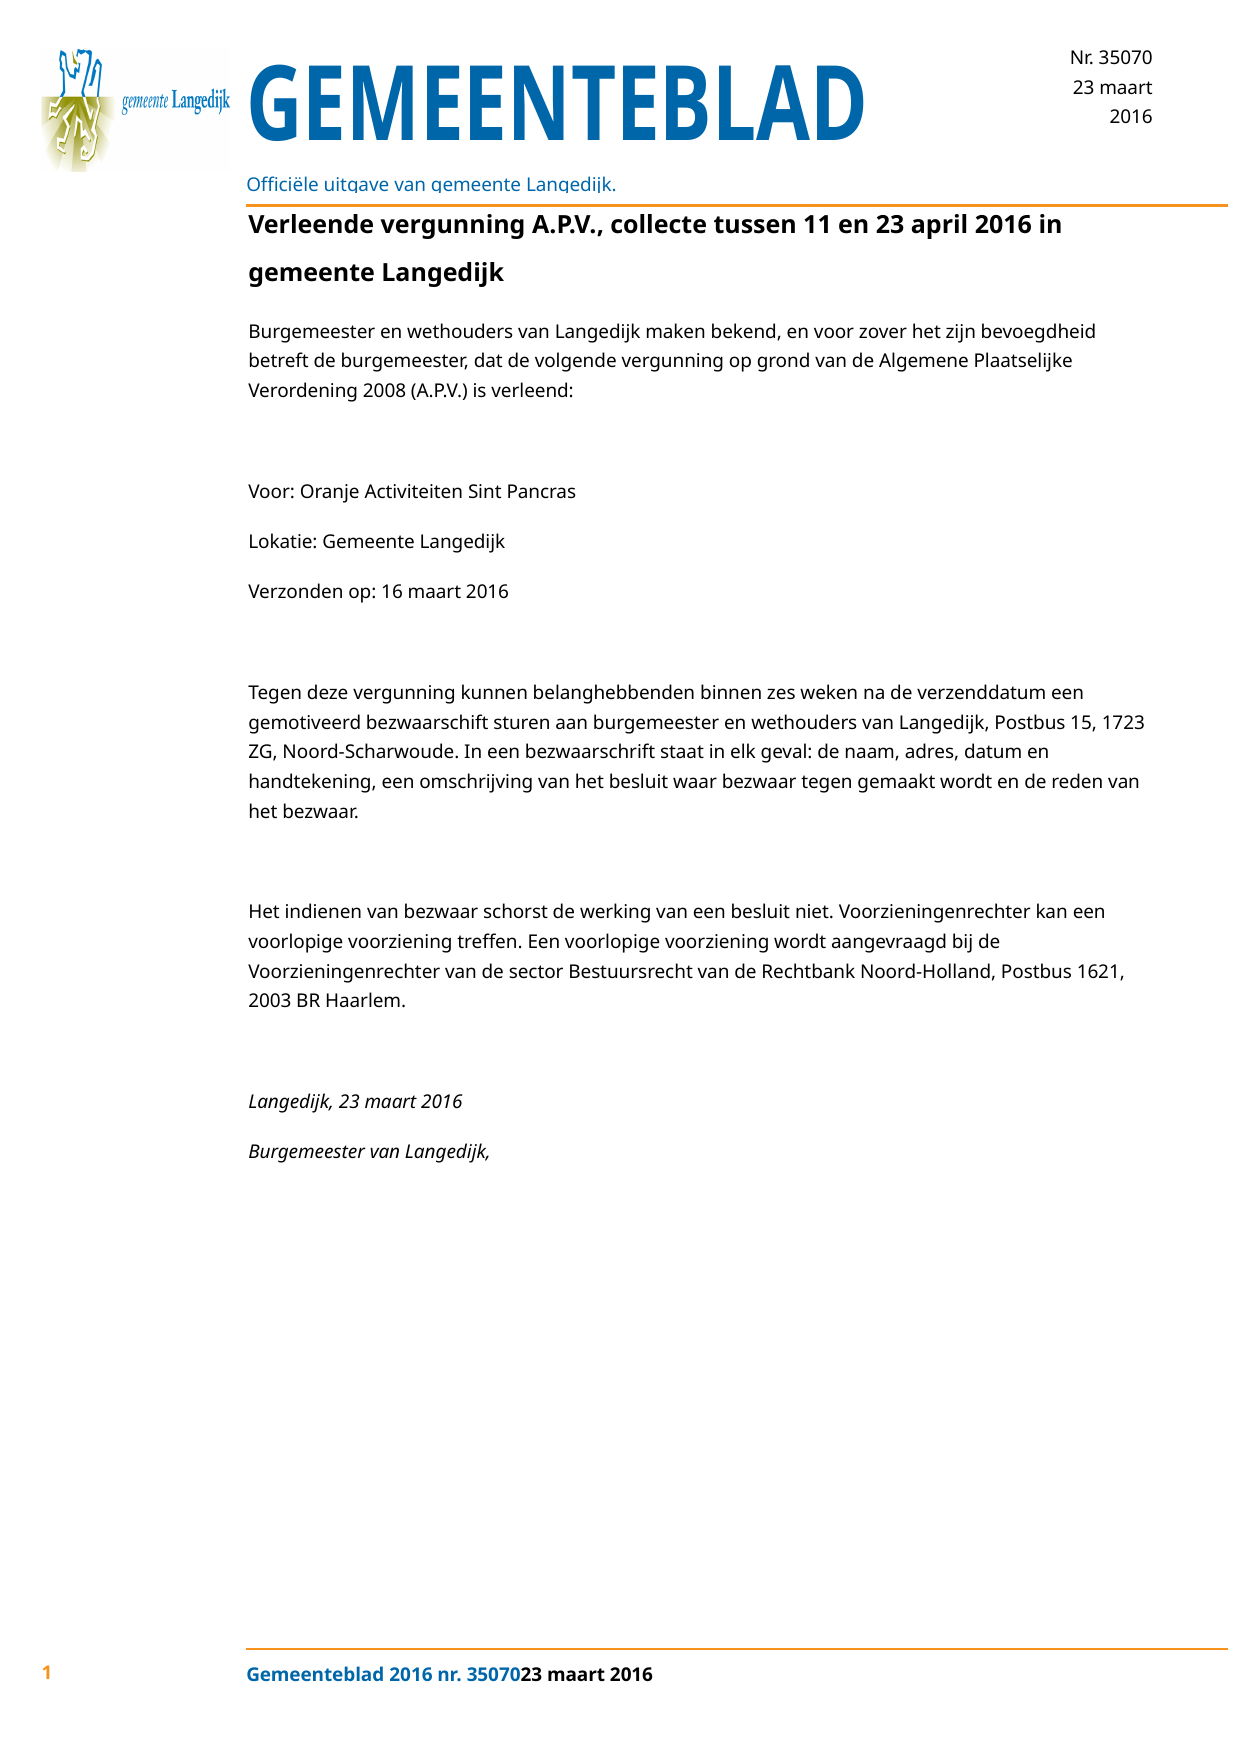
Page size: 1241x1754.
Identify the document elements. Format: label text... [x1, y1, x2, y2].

text Burgemeester en wethouders van Langedijk maken bekend, en voor zover het zijn bevoegdheid betreft de burgemeester, dat de volgende vergunning op grond van de Algemene Plaatselijke Verordening 2008 (A.P.V.) is verleend: [248, 318, 1152, 403]
text Burgemeester van Langedijk, [248, 1139, 1152, 1164]
text Verleende vergunning A.P.V., collecte tussen 11 en 23 april 2016 in gemeente Langedijk [248, 207, 1152, 288]
text Lokatie: Gemeente Langedijk [248, 528, 1152, 554]
text Voor: Oranje Activiteiten Sint Pancras [248, 478, 1152, 504]
text Tegen deze vergunning kunnen belanghebbenden binnen zes weken na de verzenddatum een gemotiveerd bezwaarschift sturen aan burgemeester en wethouders van Langedijk, Postbus 15, 1723 ZG, Noord-Scharwoude. In een bezwaarschrift staat in elk geval: de naam, adres, datum en handtekening, een omschrijving van het besluit waar bezwaar tegen gemaakt wordt en de reden van het bezwaar. [248, 679, 1152, 824]
text Het indienen van bezwaar schorst de werking van een besluit niet. Voorzieningenrechter kan een voorlopige voorziening treffen. Een voorlopige voorziening wordt aangevraagd bij de Voorzieningenrechter van de sector Bestuursrecht van de Rechtbank Noord-Holland, Postbus 1621, 2003 BR Haarlem. [248, 899, 1152, 1013]
text Langedijk, 23 maart 2016 [248, 1088, 1152, 1114]
text Verzonden op: 16 maart 2016 [248, 579, 1152, 604]
picture [41, 47, 231, 172]
